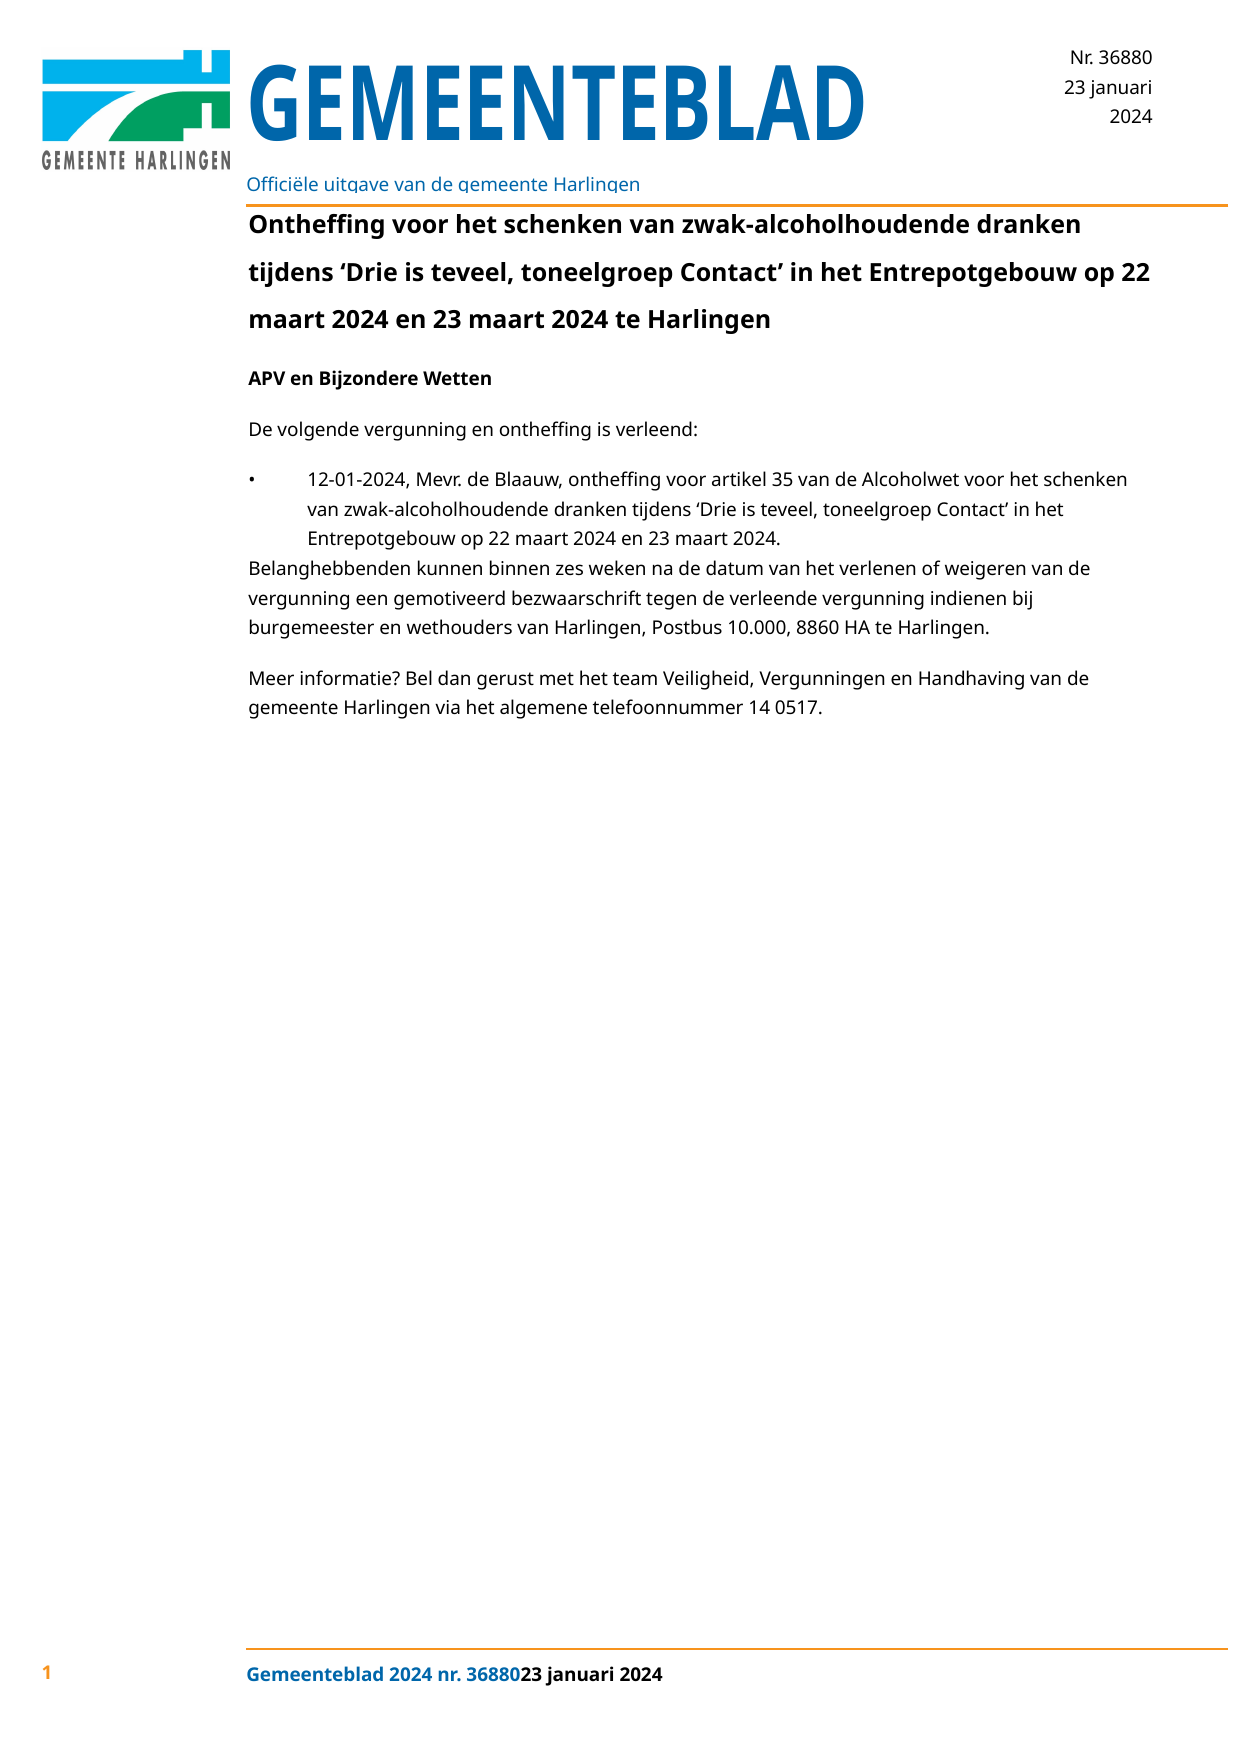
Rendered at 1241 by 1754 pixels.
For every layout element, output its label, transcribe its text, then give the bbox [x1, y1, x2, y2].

text Meer informatie? Bel dan gerust met het team Veiligheid, Vergunningen en Handhaving van de gemeente Harlingen via het algemene telefoonnummer 14 0517. [248, 665, 1152, 720]
text Ontheffing voor het schenken van zwak-alcoholhoudende dranken tijdens ‘Drie is teveel, toneelgroep Contact’ in het Entrepotgebouw op 22 maart 2024 en 23 maart 2024 te Harlingen [248, 207, 1152, 336]
text De volgende vergunning en ontheffing is verleend: [248, 416, 1152, 442]
picture [41, 47, 231, 172]
text APV en Bijzondere Wetten [248, 366, 1152, 391]
text Belanghebbenden kunnen binnen zes weken na de datum van het verlenen of weigeren van de vergunning een gemotiveerd bezwaarschrift tegen de verleende vergunning indienen bij burgemeester en wethouders van Harlingen, Postbus 10.000, 8860 HA te Harlingen. [248, 555, 1152, 640]
list 12-01-2024, Mevr. de Blaauw, ontheffing voor artikel 35 van de Alcoholwet voor het schenken van zwak-alcoholhoudende dranken tijdens ‘Drie is teveel, toneelgroep Contact’ in het Entrepotgebouw op 22 maart 2024 en 23 maart 2024. [248, 466, 1152, 551]
